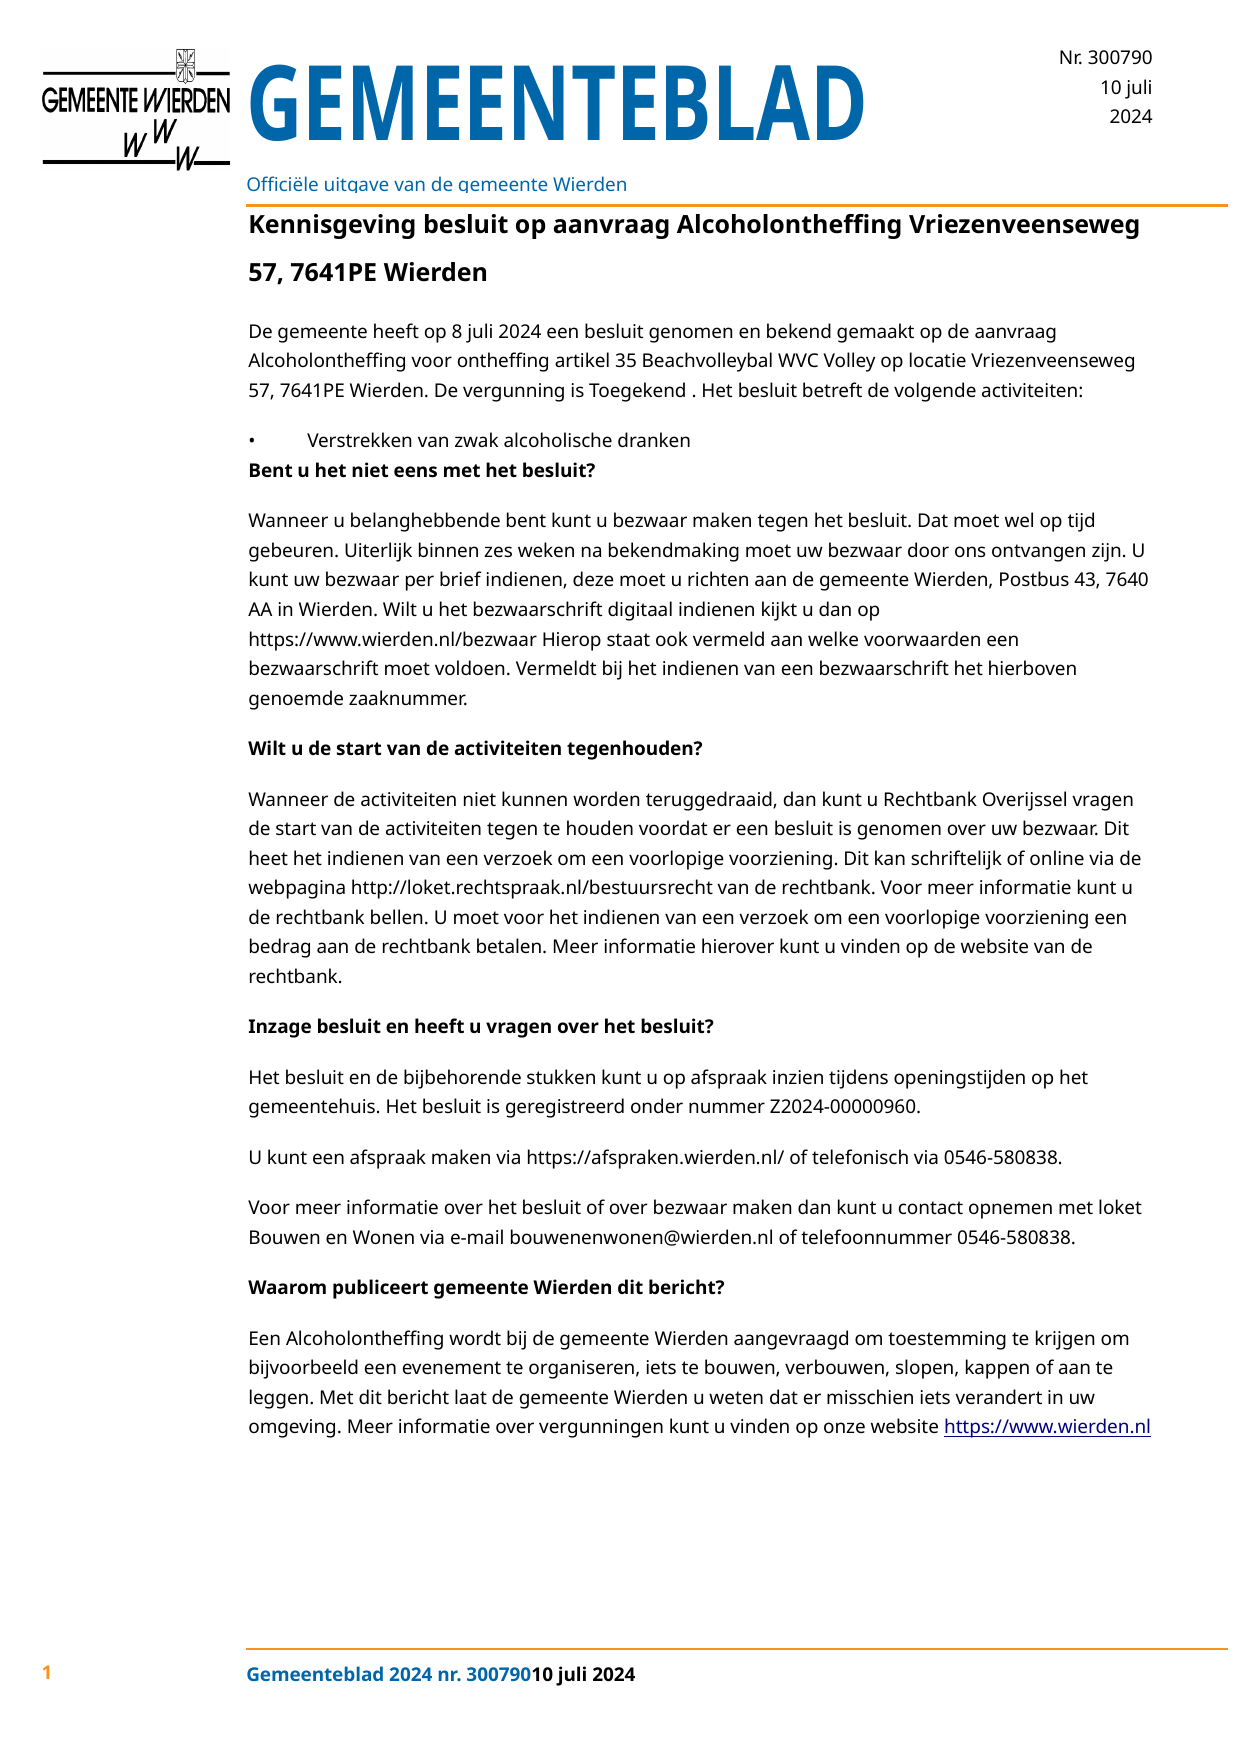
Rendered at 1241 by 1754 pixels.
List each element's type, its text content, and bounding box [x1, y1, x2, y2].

text Het besluit en de bijbehorende stukken kunt u op afspraak inzien tijdens openingstijden op het gemeentehuis. Het besluit is geregistreerd onder nummer Z2024-00000960. [248, 1064, 1152, 1119]
text Wilt u de start van de activiteiten tegenhouden? [248, 735, 1152, 761]
text De gemeente heeft op 8 juli 2024 een besluit genomen en bekend gemaakt op de aanvraag Alcoholontheffing voor ontheffing artikel 35 Beachvolleybal WVC Volley op locatie Vriezenveenseweg 57, 7641PE Wierden. De vergunning is Toegekend . Het besluit betreft de volgende activiteiten: [248, 318, 1152, 403]
text Waarom publiceert gemeente Wierden dit bericht? [248, 1274, 1152, 1300]
text Wanneer de activiteiten niet kunnen worden teruggedraaid, dan kunt u Rechtbank Overijssel vragen de start van de activiteiten tegen te houden voordat er een besluit is genomen over uw bezwaar. Dit heet het indienen van een verzoek om een voorlopige voorziening. Dit kan schriftelijk of online via de webpagina http://loket.rechtspraak.nl/bestuursrecht van de rechtbank. Voor meer informatie kunt u de rechtbank bellen. U moet voor het indienen van een verzoek om een voorlopige voorziening een bedrag aan de rechtbank betalen. Meer informatie hierover kunt u vinden op de website van de rechtbank. [248, 786, 1152, 989]
text Een Alcoholontheffing wordt bij de gemeente Wierden aangevraagd om toestemming te krijgen om bijvoorbeeld een evenement te organiseren, iets te bouwen, verbouwen, slopen, kappen of aan te leggen. Met dit bericht laat de gemeente Wierden u weten dat er misschien iets verandert in uw omgeving. Meer informatie over vergunningen kunt u vinden op onze website https://www.wierden.nl [248, 1325, 1152, 1439]
list Verstrekken van zwak alcoholische dranken [248, 427, 1152, 453]
picture [41, 47, 231, 172]
text U kunt een afspraak maken via https://afspraken.wierden.nl/ of telefonisch via 0546-580838. [248, 1144, 1152, 1170]
text Inzage besluit en heeft u vragen over het besluit? [248, 1014, 1152, 1039]
text Bent u het niet eens met het besluit? [248, 457, 1152, 483]
text Wanneer u belanghebbende bent kunt u bezwaar maken tegen het besluit. Dat moet wel op tijd gebeuren. Uiterlijk binnen zes weken na bekendmaking moet uw bezwaar door ons ontvangen zijn. U kunt uw bezwaar per brief indienen, deze moet u richten aan de gemeente Wierden, Postbus 43, 7640 AA in Wierden. Wilt u het bezwaarschrift digitaal indienen kijkt u dan op https://www.wierden.nl/bezwaar Hierop staat ook vermeld aan welke voorwaarden een bezwaarschrift moet voldoen. Vermeldt bij het indienen van een bezwaarschrift het hierboven genoemde zaaknummer. [248, 507, 1152, 711]
text Voor meer informatie over het besluit of over bezwaar maken dan kunt u contact opnemen met loket Bouwen en Wonen via e-mail bouwenenwonen@wierden.nl of telefoonnummer 0546-580838. [248, 1194, 1152, 1250]
text Kennisgeving besluit op aanvraag Alcoholontheffing Vriezenveenseweg 57, 7641PE Wierden [248, 207, 1152, 288]
